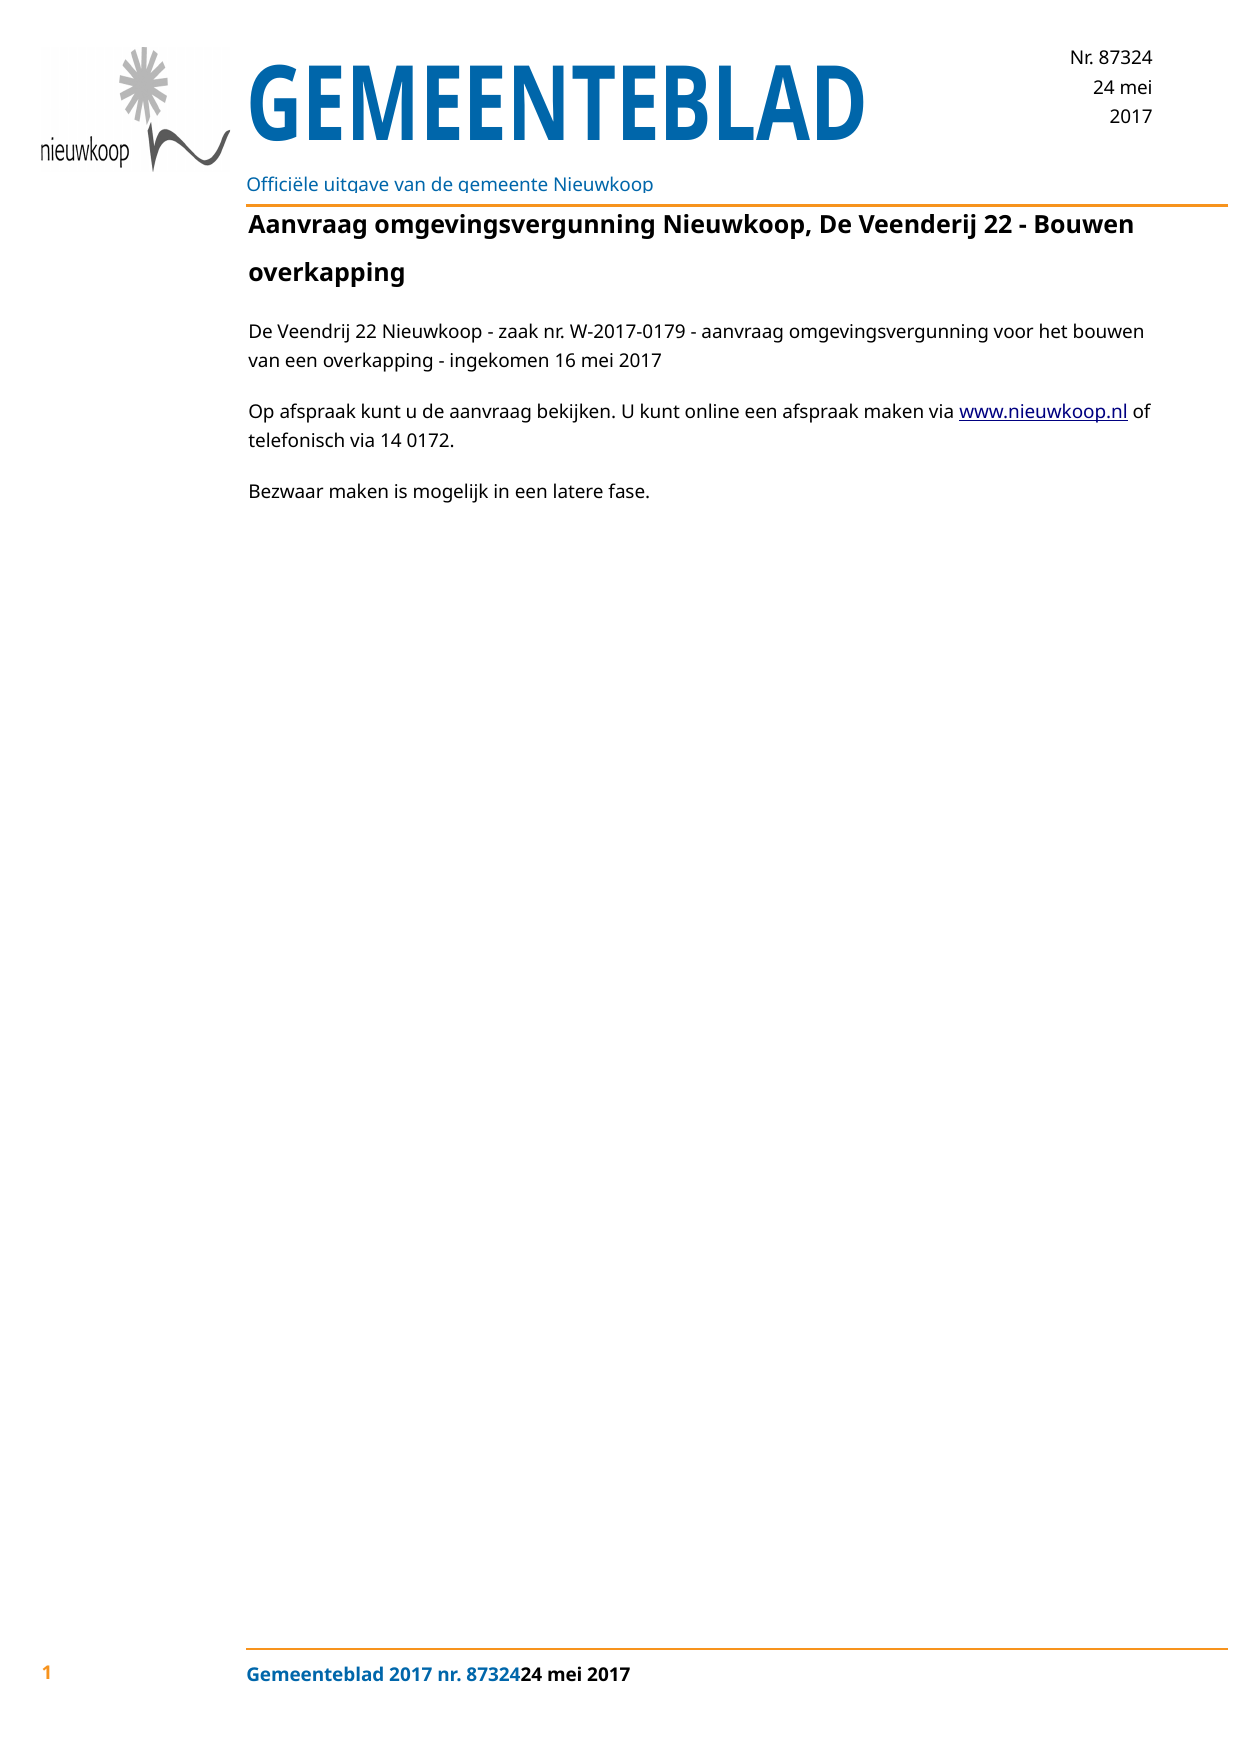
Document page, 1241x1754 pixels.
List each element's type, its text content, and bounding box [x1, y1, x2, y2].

text Aanvraag omgevingsvergunning Nieuwkoop, De Veenderij 22 - Bouwen overkapping [248, 207, 1152, 288]
picture [41, 47, 231, 172]
text Op afspraak kunt u de aanvraag bekijken. U kunt online een afspraak maken via www.nieuwkoop.nl of telefonisch via 14 0172. [248, 398, 1152, 453]
text Bezwaar maken is mogelijk in een latere fase. [248, 478, 1152, 504]
text De Veendrij 22 Nieuwkoop - zaak nr. W-2017-0179 - aanvraag omgevingsvergunning voor het bouwen van een overkapping - ingekomen 16 mei 2017 [248, 318, 1152, 373]
